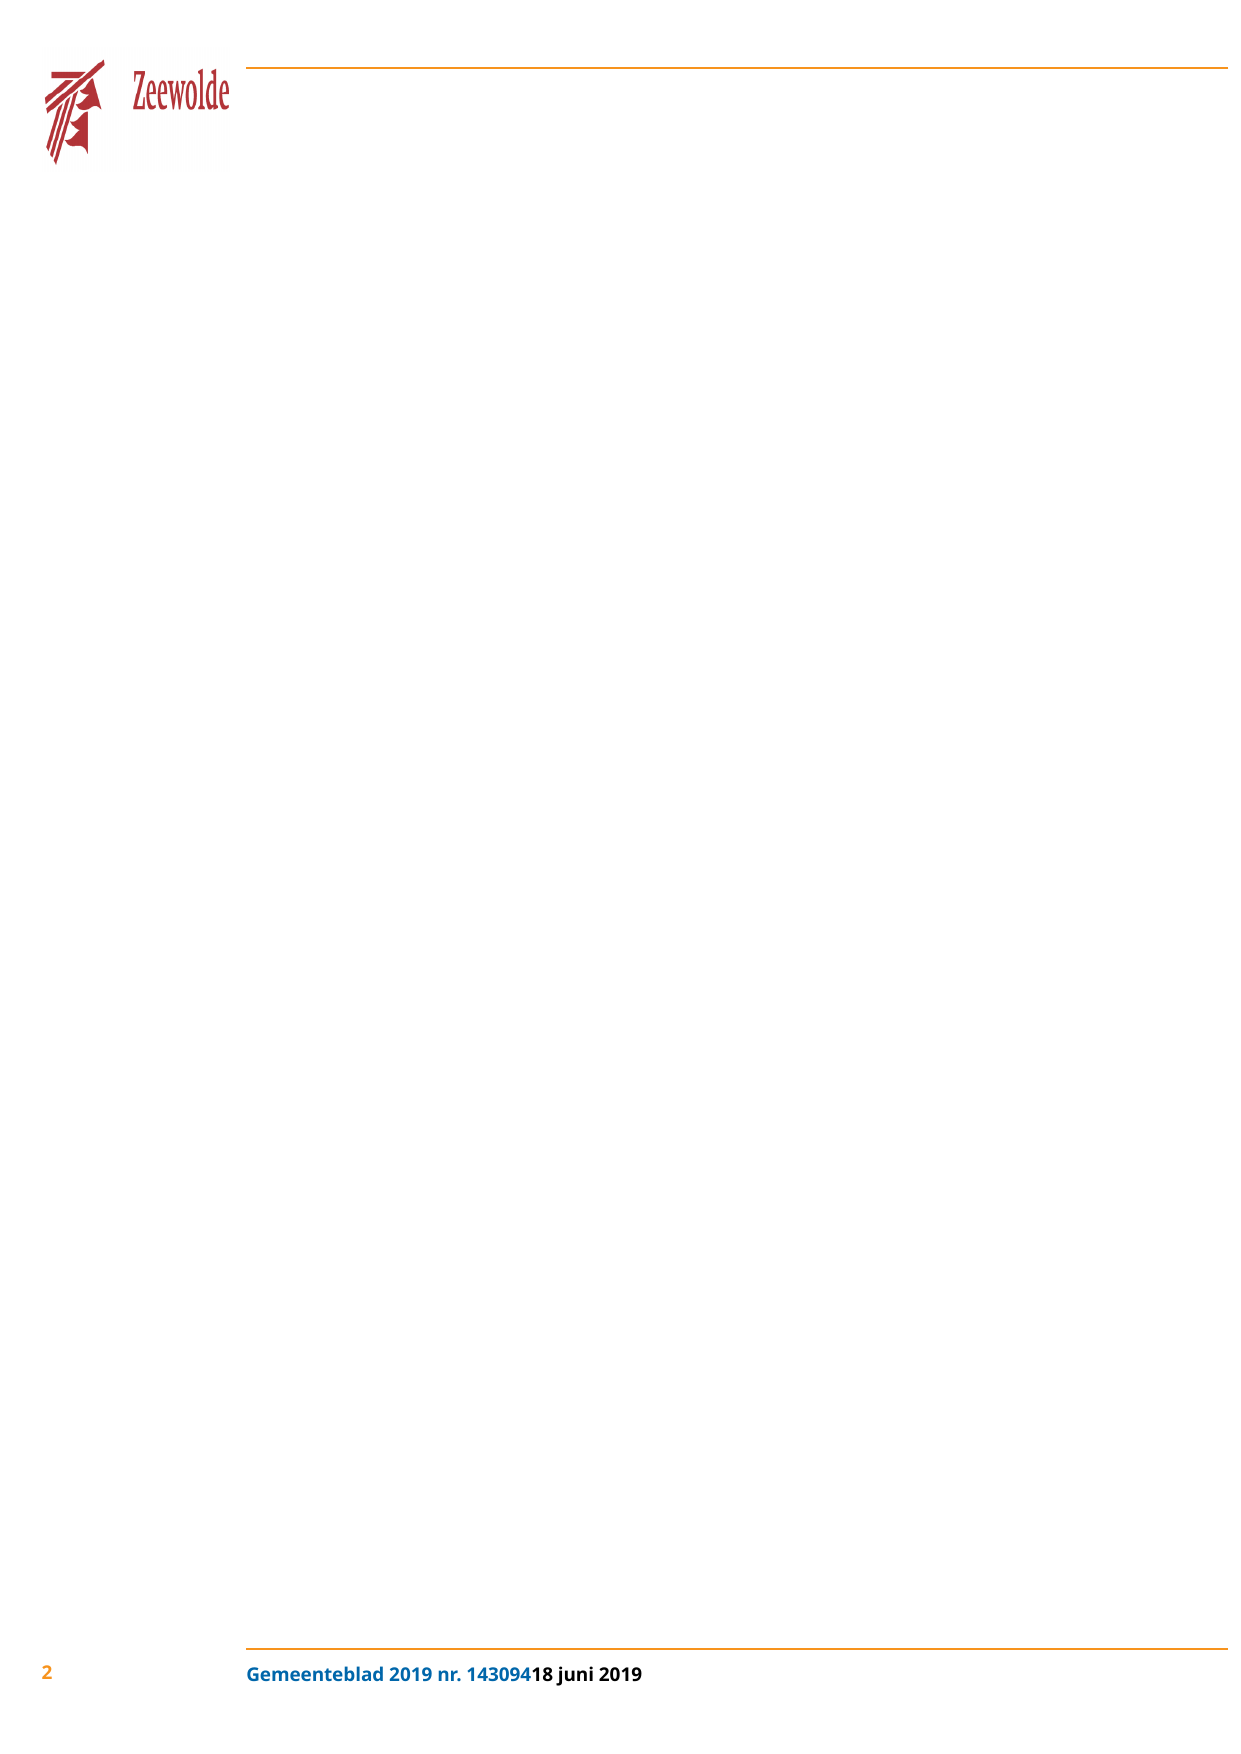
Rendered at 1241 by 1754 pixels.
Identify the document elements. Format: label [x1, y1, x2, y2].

picture [41, 47, 231, 172]
